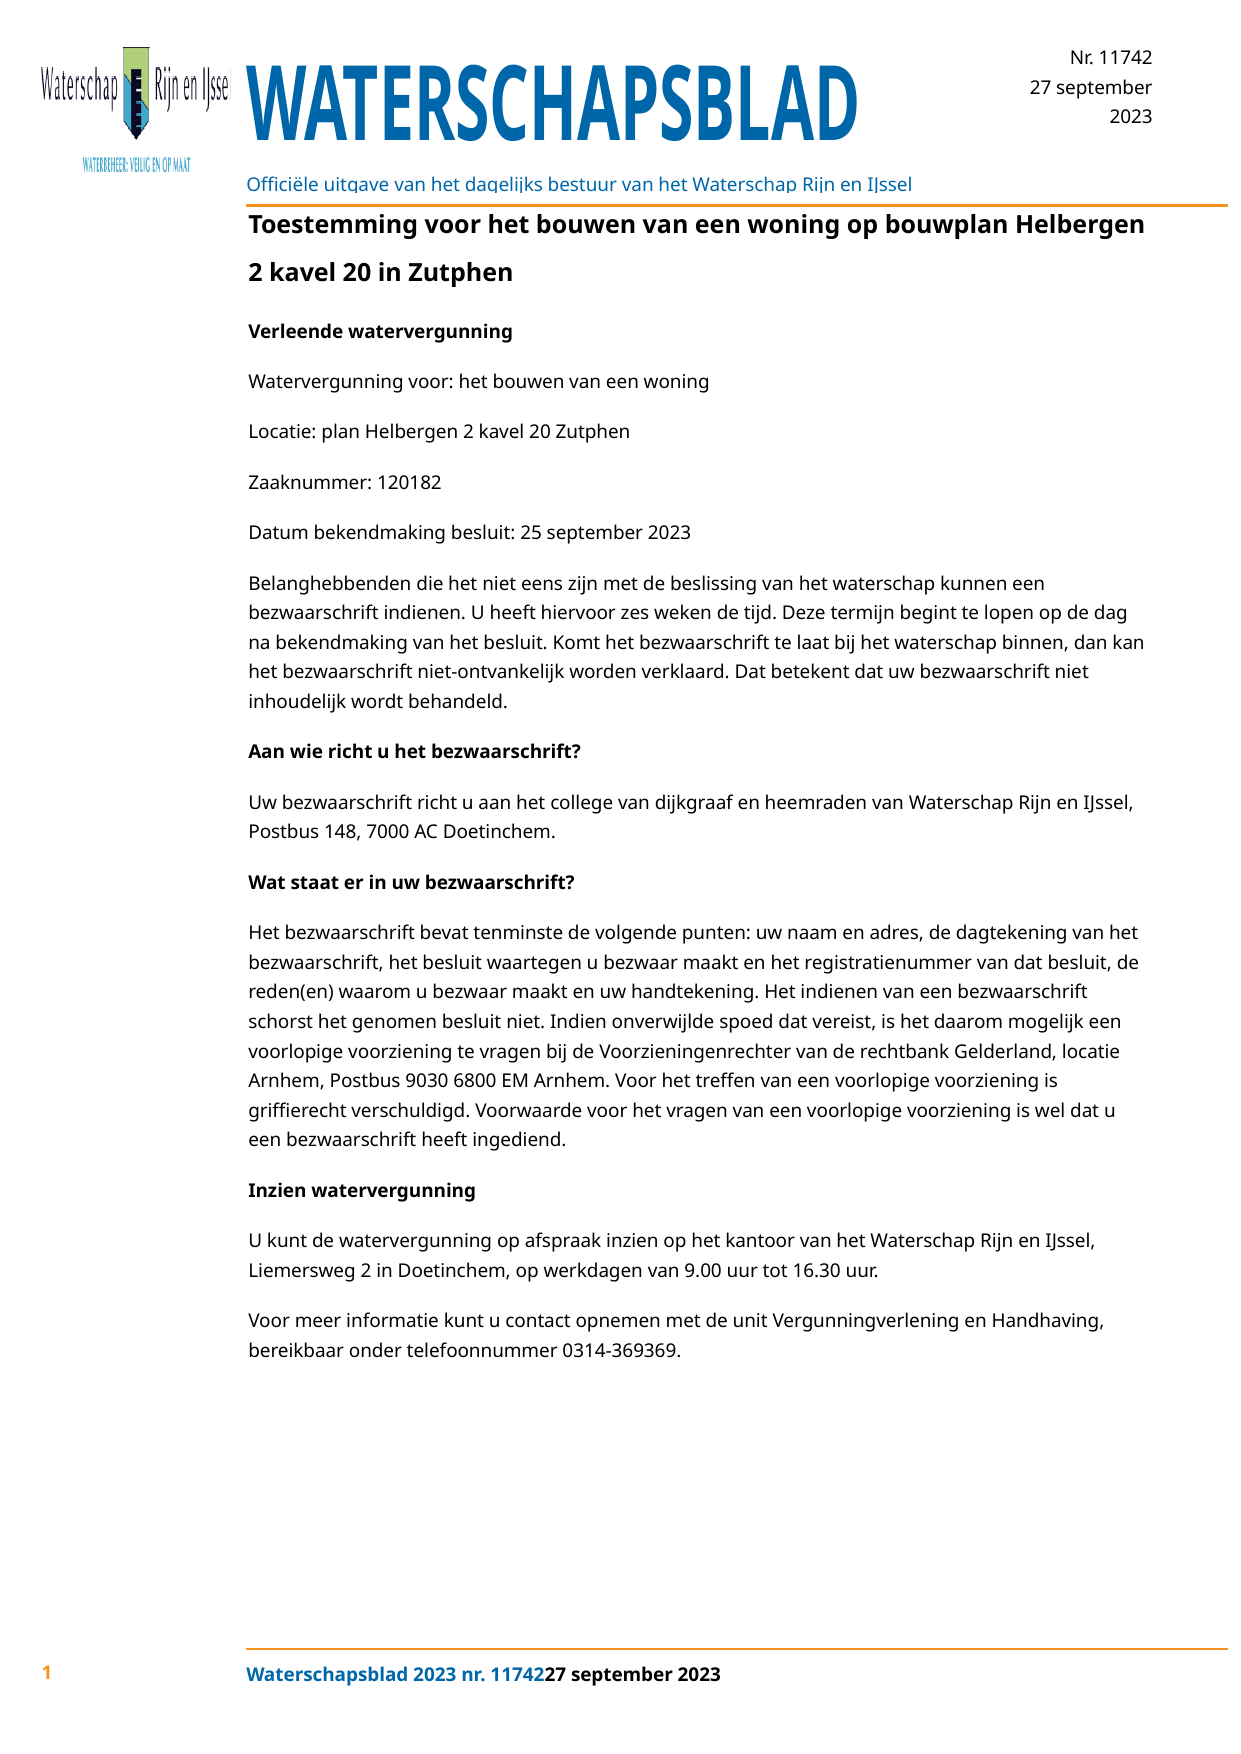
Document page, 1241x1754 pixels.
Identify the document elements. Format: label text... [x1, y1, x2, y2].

text Datum bekendmaking besluit: 25 september 2023 [248, 519, 1152, 545]
text Het bezwaarschrift bevat tenminste de volgende punten: uw naam en adres, de dagtekening van het bezwaarschrift, het besluit waartegen u bezwaar maakt en het registratienummer van dat besluit, de reden(en) waarom u bezwaar maakt en uw handtekening. Het indienen van een bezwaarschrift schorst het genomen besluit niet. Indien onverwijlde spoed dat vereist, is het daarom mogelijk een voorlopige voorziening te vragen bij de Voorzieningenrechter van de rechtbank Gelderland, locatie Arnhem, Postbus 9030 6800 EM Arnhem. Voor het treffen van een voorlopige voorziening is griffierecht verschuldigd. Voorwaarde voor het vragen van een voorlopige voorziening is wel dat u een bezwaarschrift heeft ingediend. [248, 919, 1152, 1152]
text Belanghebbenden die het niet eens zijn met de beslissing van het waterschap kunnen een bezwaarschrift indienen. U heeft hiervoor zes weken de tijd. Deze termijn begint te lopen op de dag na bekendmaking van het besluit. Komt het bezwaarschrift te laat bij het waterschap binnen, dan kan het bezwaarschrift niet-ontvankelijk worden verklaard. Dat betekent dat uw bezwaarschrift niet inhoudelijk wordt behandeld. [248, 570, 1152, 714]
text Locatie: plan Helbergen 2 kavel 20 Zutphen [248, 419, 1152, 444]
text U kunt de watervergunning op afspraak inzien op het kantoor van het Waterschap Rijn en IJssel, Liemersweg 2 in Doetinchem, op werkdagen van 9.00 uur tot 16.30 uur. [248, 1227, 1152, 1283]
text Voor meer informatie kunt u contact opnemen met de unit Vergunningverlening en Handhaving, bereikbaar onder telefoonnummer 0314-369369. [248, 1307, 1152, 1363]
text Wat staat er in uw bezwaarschrift? [248, 869, 1152, 895]
text Uw bezwaarschrift richt u aan het college van dijkgraaf en heemraden van Waterschap Rijn en IJssel, Postbus 148, 7000 AC Doetinchem. [248, 789, 1152, 844]
text Verleende watervergunning [248, 318, 1152, 344]
text Inzien watervergunning [248, 1177, 1152, 1203]
text Aan wie richt u het bezwaarschrift? [248, 739, 1152, 764]
text Zaaknummer: 120182 [248, 469, 1152, 495]
text Toestemming voor het bouwen van een woning op bouwplan Helbergen 2 kavel 20 in Zutphen [248, 207, 1152, 288]
text Watervergunning voor: het bouwen van een woning [248, 368, 1152, 394]
picture [41, 47, 231, 172]
